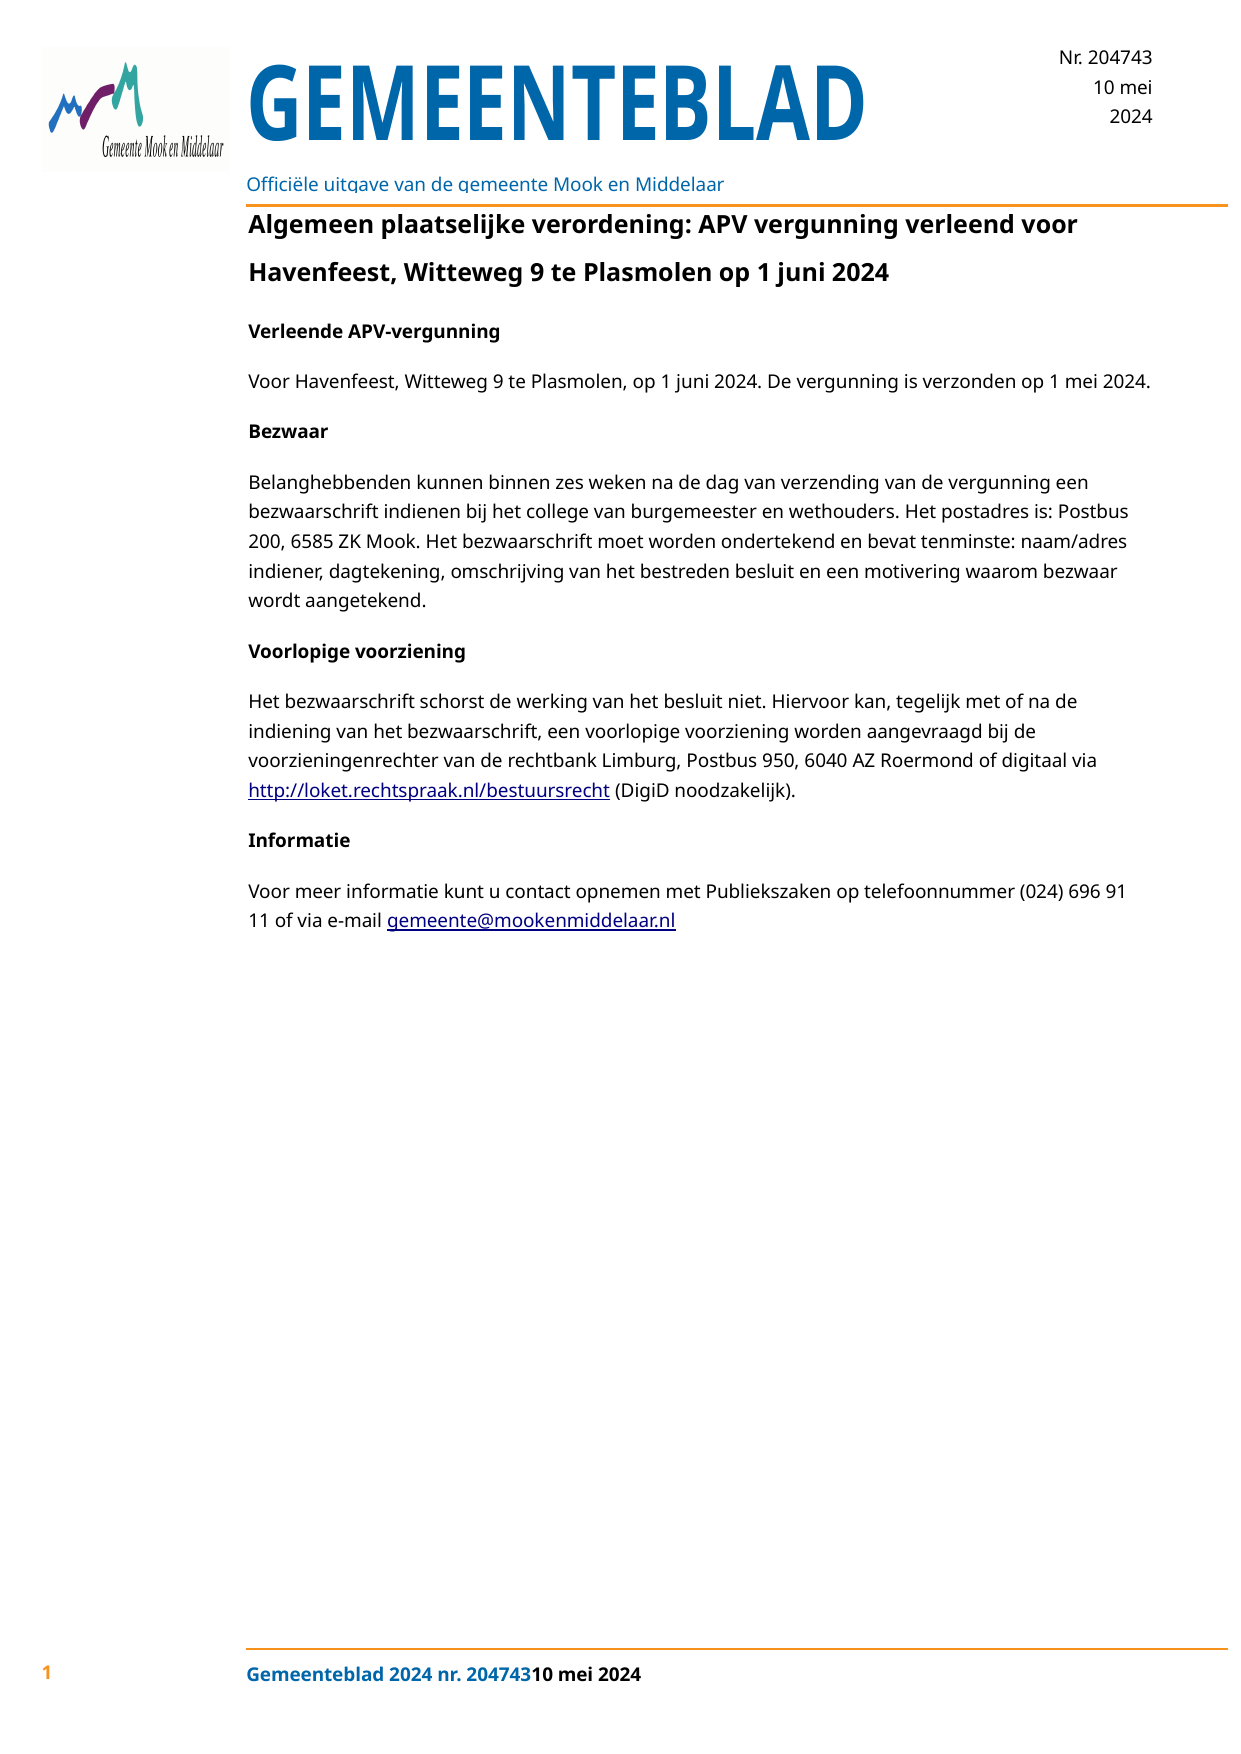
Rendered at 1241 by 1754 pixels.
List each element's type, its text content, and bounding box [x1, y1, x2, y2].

text Voorlopige voorziening [248, 638, 1152, 664]
text Informatie [248, 827, 1152, 853]
text Bezwaar [248, 419, 1152, 444]
text Het bezwaarschrift schorst de werking van het besluit niet. Hiervoor kan, tegelijk met of na de indiening van het bezwaarschrift, een voorlopige voorziening worden aangevraagd bij de voorzieningenrechter van de rechtbank Limburg, Postbus 950, 6040 AZ Roermond of digitaal via http://loket.rechtspraak.nl/bestuursrecht (DigiD noodzakelijk). [248, 688, 1152, 803]
text Verleende APV-vergunning [248, 318, 1152, 344]
text Belanghebbenden kunnen binnen zes weken na de dag van verzending van de vergunning een bezwaarschrift indienen bij het college van burgemeester en wethouders. Het postadres is: Postbus 200, 6585 ZK Mook. Het bezwaarschrift moet worden ondertekend en bevat tenminste: naam/adres indiener, dagtekening, omschrijving van het bestreden besluit en een motivering waarom bezwaar wordt aangetekend. [248, 469, 1152, 613]
text Voor meer informatie kunt u contact opnemen met Publiekszaken op telefoonnummer (024) 696 91 11 of via e-mail gemeente@mookenmiddelaar.nl [248, 878, 1152, 933]
text Voor Havenfeest, Witteweg 9 te Plasmolen, op 1 juni 2024. De vergunning is verzonden op 1 mei 2024. [248, 368, 1152, 394]
text Algemeen plaatselijke verordening: APV vergunning verleend voor Havenfeest, Witteweg 9 te Plasmolen op 1 juni 2024 [248, 207, 1152, 288]
picture [41, 47, 231, 172]
